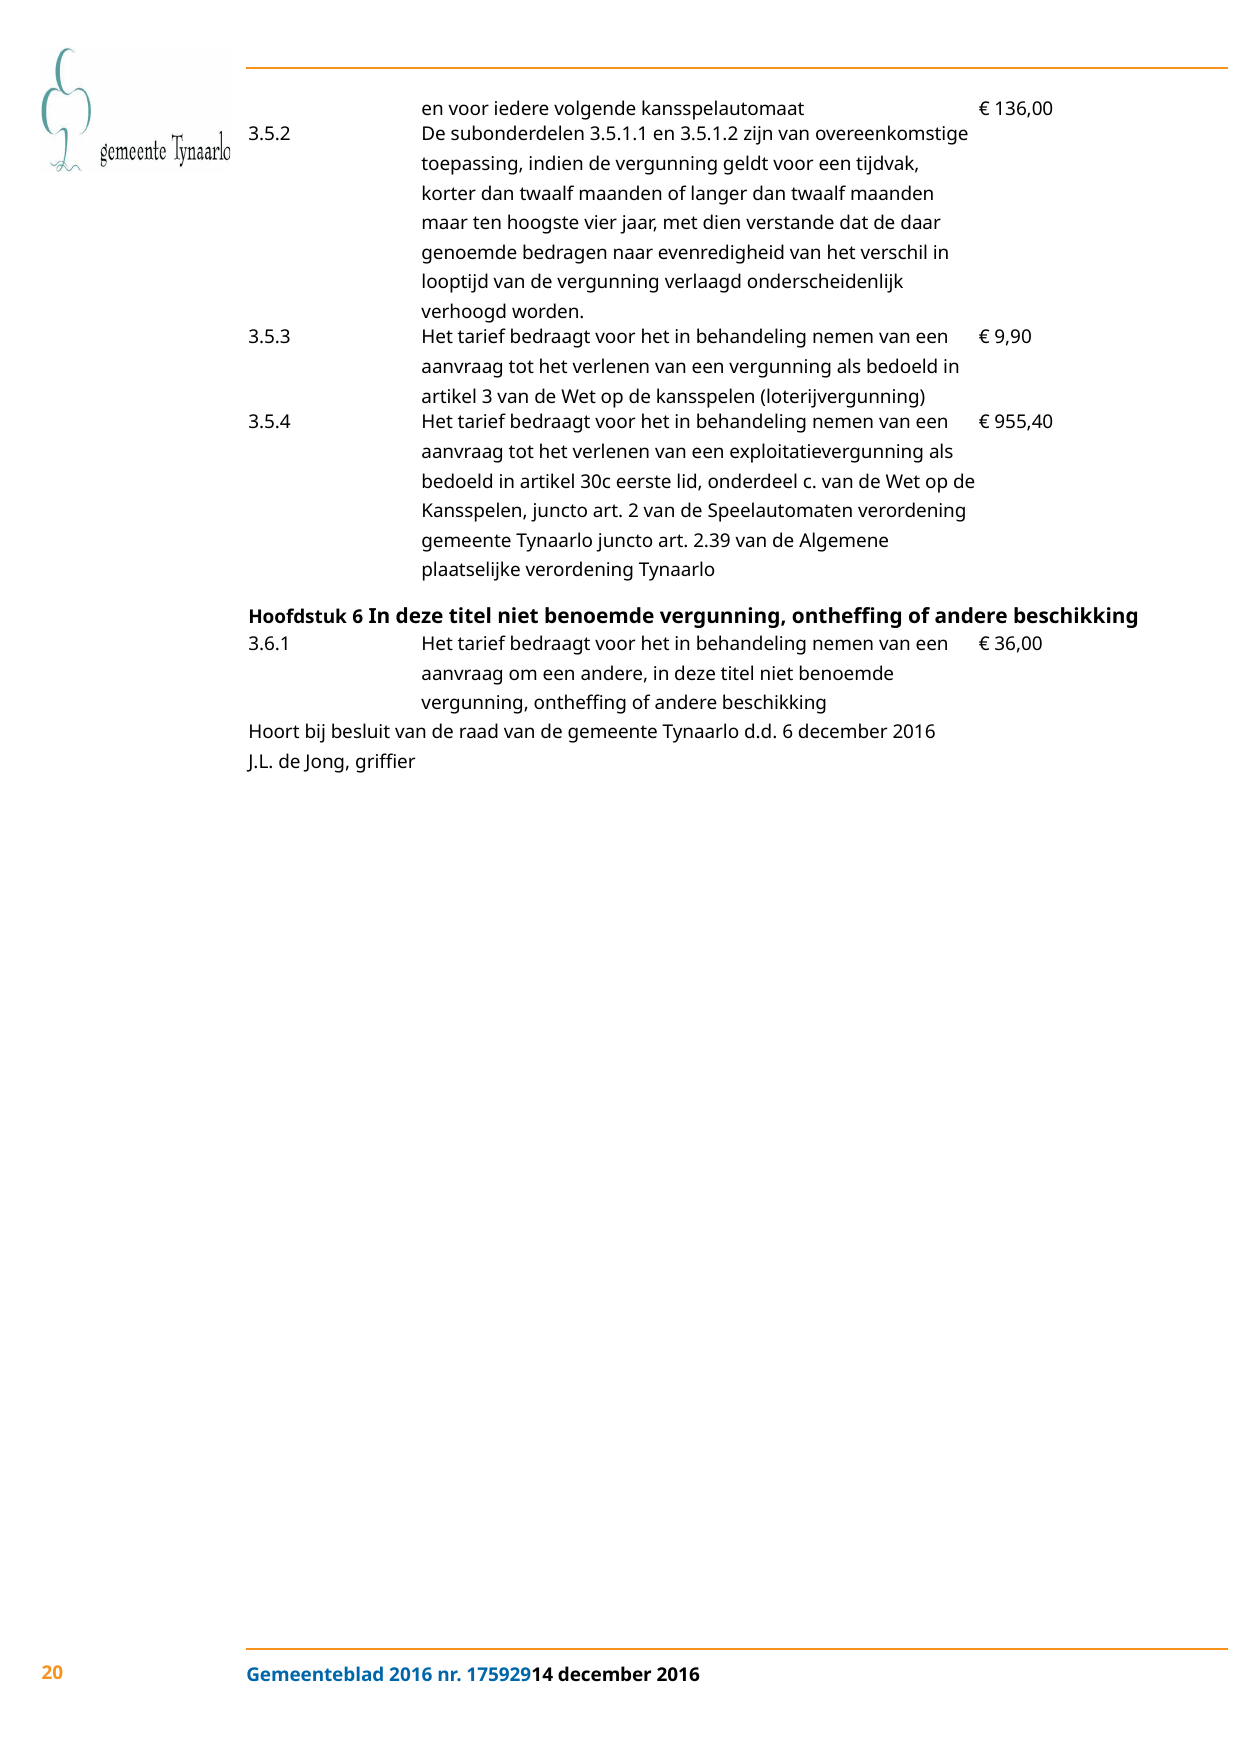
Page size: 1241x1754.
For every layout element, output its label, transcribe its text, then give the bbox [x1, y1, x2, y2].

table_cell Het tarief bedraagt voor het in behandeling nemen van een aanvraag tot het verlenen van een vergunning als bedoeld in artikel 3 van de Wet op de kansspelen (loterijvergunning) [421, 324, 978, 409]
table_cell [979, 121, 1152, 324]
table_cell De subonderdelen 3.5.1.1 en 3.5.1.2 zijn van overeenkomstige toepassing, indien de vergunning geldt voor een tijdvak, korter dan twaalf maanden of langer dan twaalf maanden maar ten hoogste vier jaar, met dien verstande dat de daar genoemde bedragen naar evenredigheid van het verschil in looptijd van de vergunning verlaagd onderscheidenlijk verhoogd worden. [421, 121, 978, 324]
table_cell 3.5.4 [248, 409, 421, 582]
table_cell en voor iedere volgende kansspelautomaat [421, 95, 978, 121]
table_header Het tarief bedraagt voor het in behandeling nemen van een aanvraag om een andere, in deze titel niet benoemde vergunning, ontheffing of andere beschikking [421, 630, 978, 715]
table_cell € 955,40 [979, 409, 1152, 582]
text J.L. de Jong, griffier [248, 748, 1152, 773]
table_cell 3.5.3 [248, 324, 421, 409]
table_cell € 9,90 [979, 324, 1152, 409]
table_header 3.6.1 [248, 630, 421, 715]
table_header € 36,00 [979, 630, 1152, 715]
picture [41, 47, 231, 172]
table_cell [248, 95, 421, 121]
table_cell Het tarief bedraagt voor het in behandeling nemen van een aanvraag tot het verlenen van een exploitatievergunning als bedoeld in artikel 30c eerste lid, onderdeel c. van de Wet op de Kansspelen, juncto art. 2 van de Speelautomaten verordening gemeente Tynaarlo juncto art. 2.39 van de Algemene plaatselijke verordening Tynaarlo [421, 409, 978, 582]
table_cell € 136,00 [979, 95, 1152, 121]
text Hoort bij besluit van de raad van de gemeente Tynaarlo d.d. 6 december 2016 [248, 718, 1152, 744]
text Hoofdstuk 6 In deze titel niet benoemde vergunning, ontheffing of andere beschikking [248, 602, 1152, 630]
table_cell 3.5.2 [248, 121, 421, 324]
